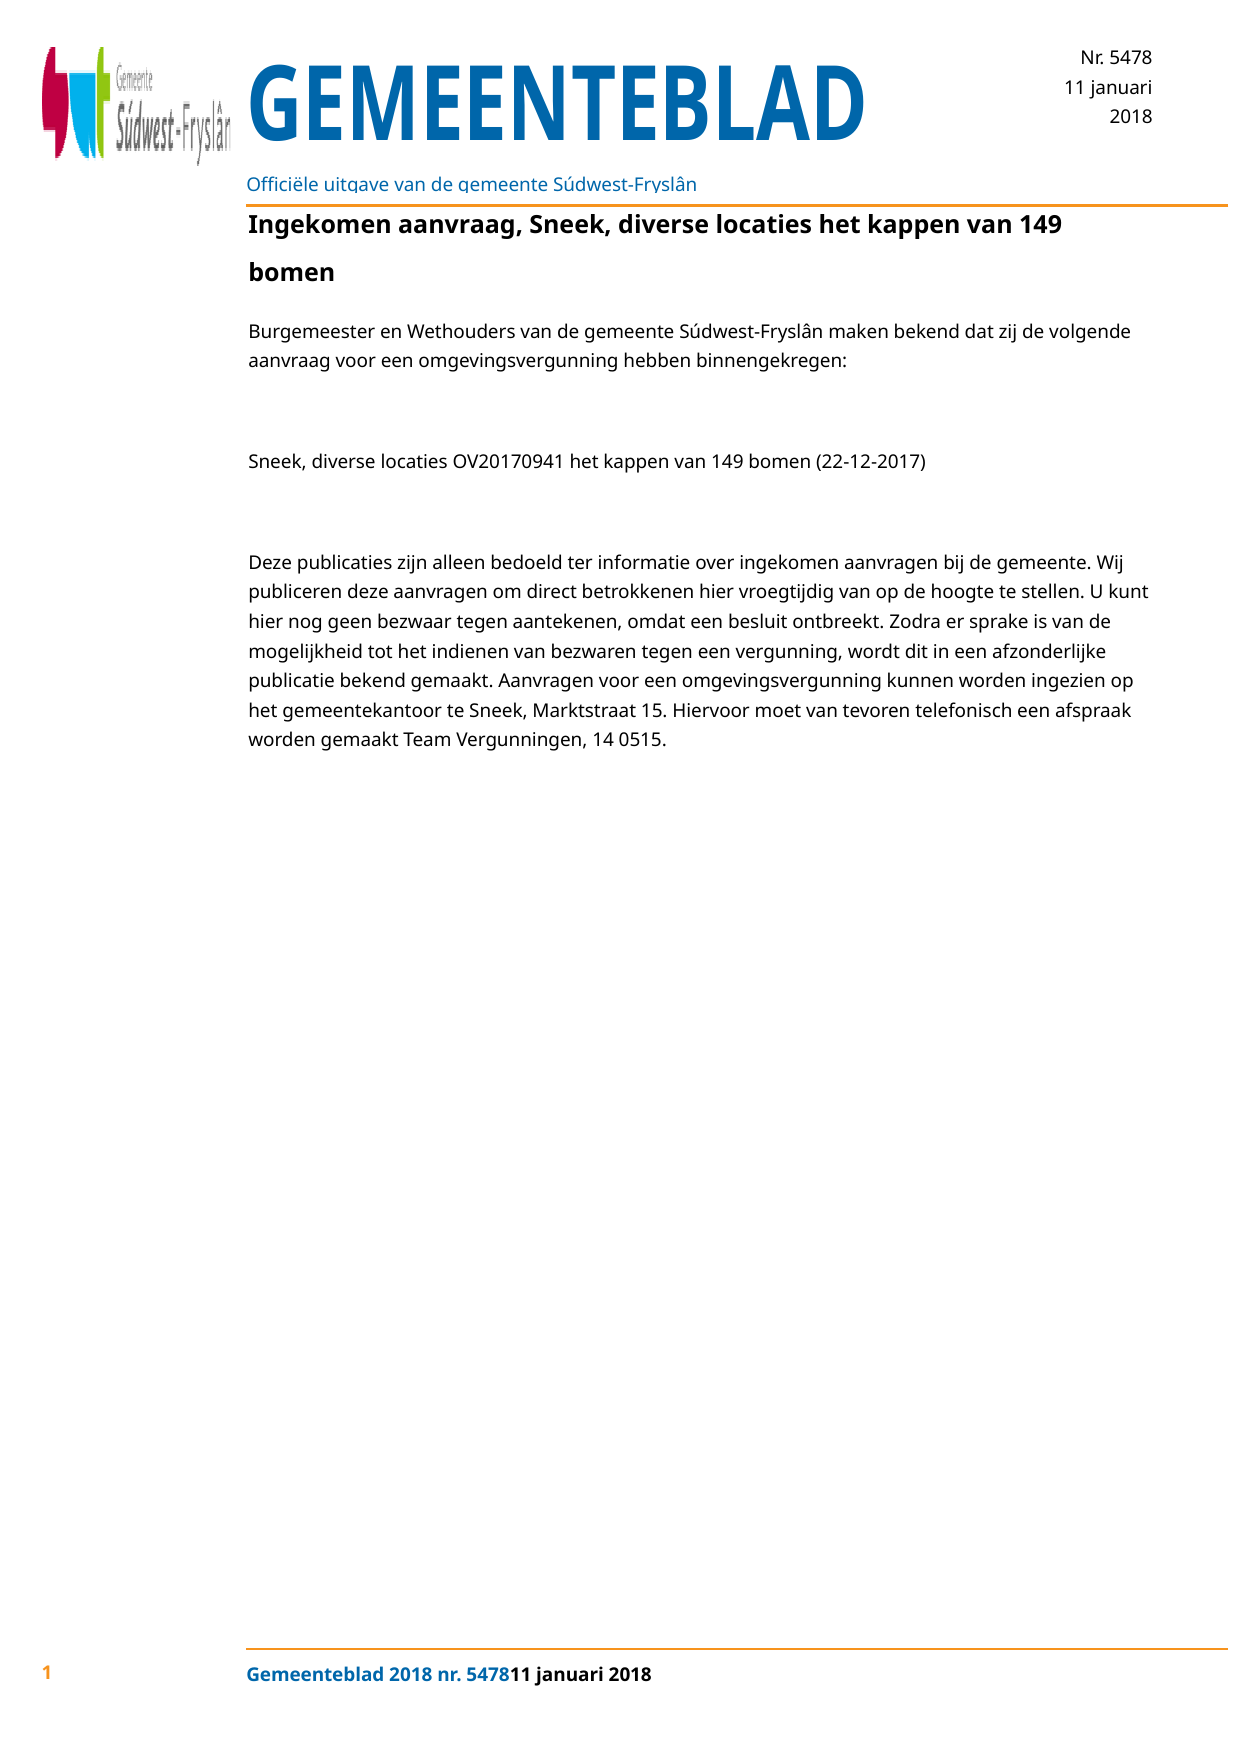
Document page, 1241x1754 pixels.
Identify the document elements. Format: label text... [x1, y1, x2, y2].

text Deze publicaties zijn alleen bedoeld ter informatie over ingekomen aanvragen bij de gemeente. Wij publiceren deze aanvragen om direct betrokkenen hier vroegtijdig van op de hoogte te stellen. U kunt hier nog geen bezwaar tegen aantekenen, omdat een besluit ontbreekt. Zodra er sprake is van de mogelijkheid tot het indienen van bezwaren tegen een vergunning, wordt dit in een afzonderlijke publicatie bekend gemaakt. Aanvragen voor een omgevingsvergunning kunnen worden ingezien op het gemeentekantoor te Sneek, Marktstraat 15. Hiervoor moet van tevoren telefonisch een afspraak worden gemaakt Team Vergunningen, 14 0515. [248, 549, 1152, 752]
text Sneek, diverse locaties OV20170941 het kappen van 149 bomen (22-12-2017) [248, 448, 1152, 474]
text Ingekomen aanvraag, Sneek, diverse locaties het kappen van 149 bomen [248, 207, 1152, 288]
text Burgemeester en Wethouders van de gemeente Súdwest-Fryslân maken bekend dat zij de volgende aanvraag voor een omgevingsvergunning hebben binnengekregen: [248, 318, 1152, 373]
picture [41, 47, 231, 172]
